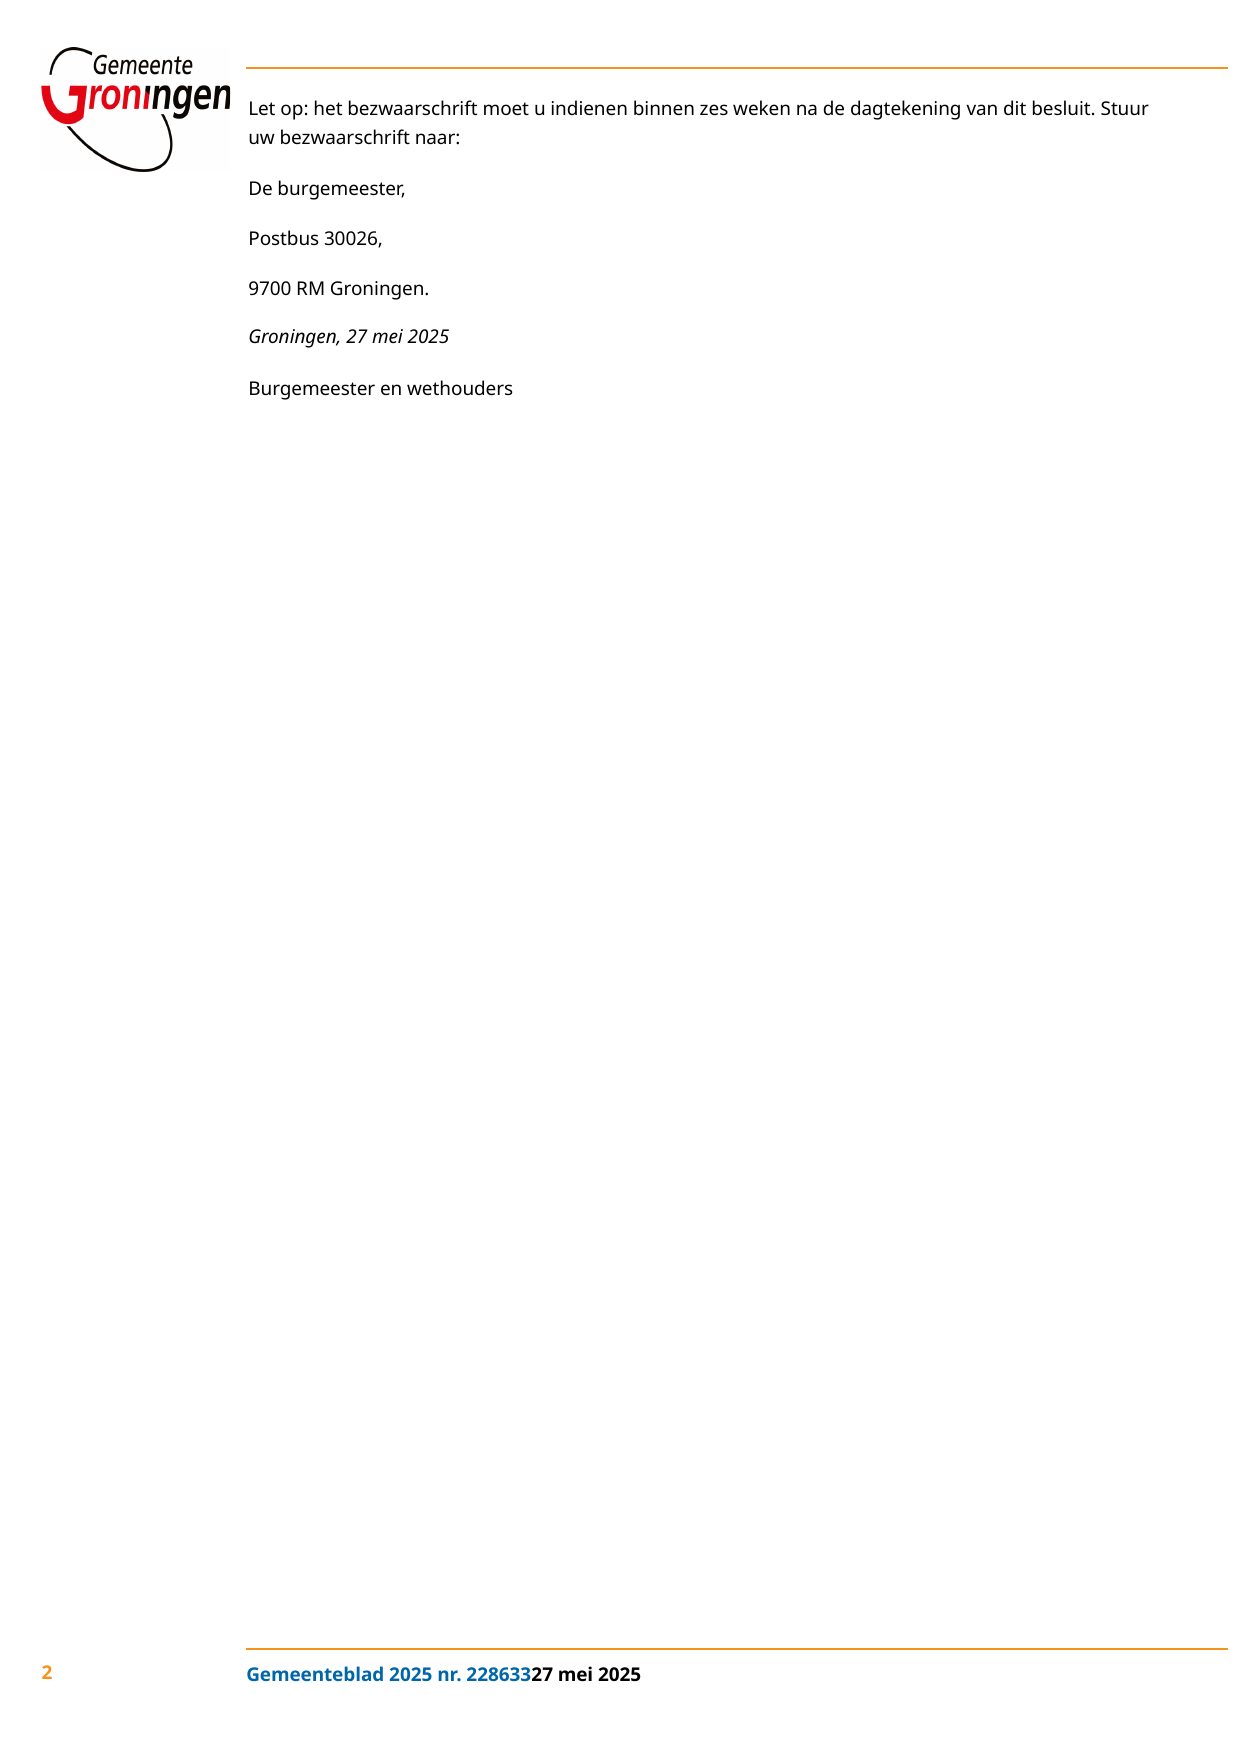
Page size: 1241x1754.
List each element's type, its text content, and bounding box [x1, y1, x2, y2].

text 9700 RM Groningen. [248, 276, 1152, 301]
text Let op: het bezwaarschrift moet u indienen binnen zes weken na de dagtekening van dit besluit. Stuur uw bezwaarschrift naar: [248, 95, 1152, 150]
text Burgemeester en wethouders [248, 375, 1152, 401]
picture [41, 47, 231, 172]
text De burgemeester, [248, 175, 1152, 201]
text Postbus 30026, [248, 225, 1152, 251]
text Groningen, 27 mei 2025 [248, 323, 1152, 349]
